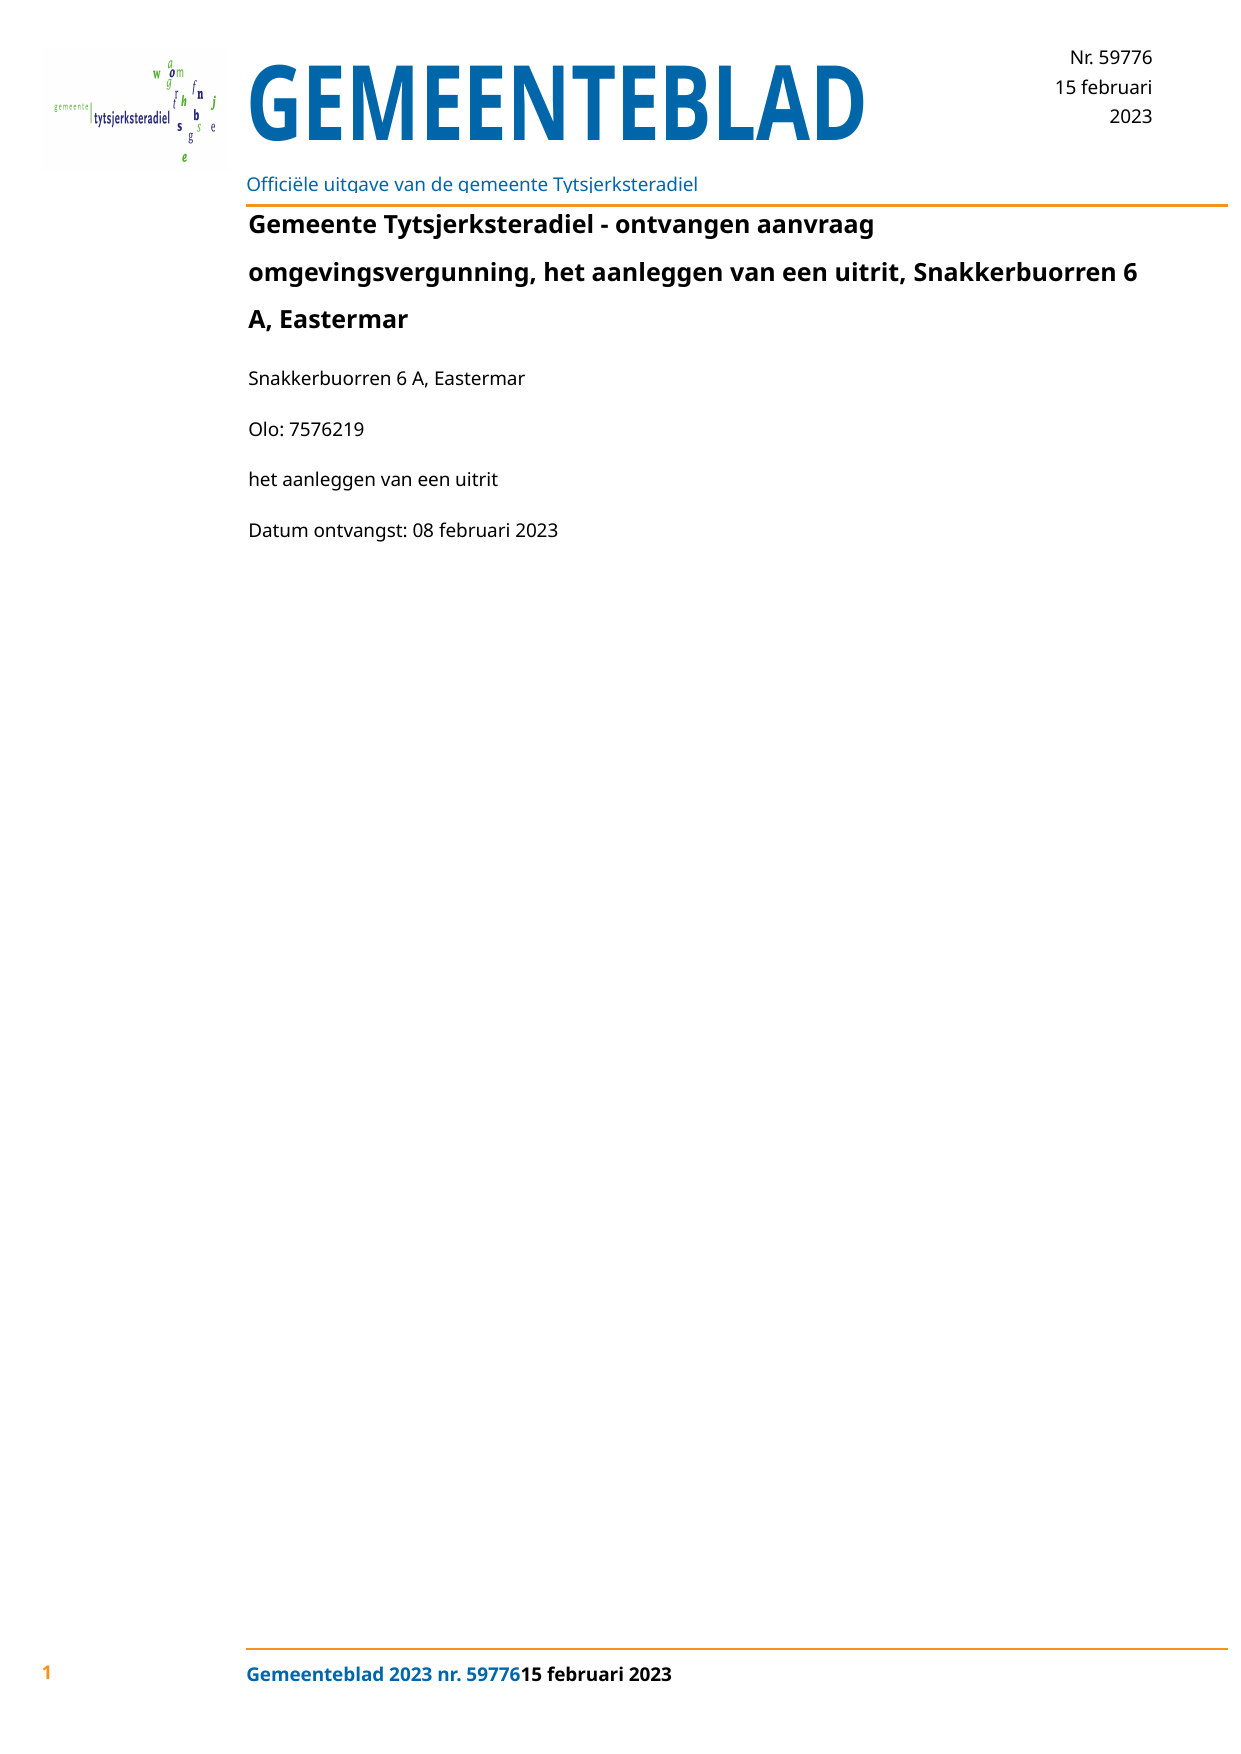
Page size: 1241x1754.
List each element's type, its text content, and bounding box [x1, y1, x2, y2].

text Datum ontvangst: 08 februari 2023 [248, 517, 1152, 542]
text het aanleggen van een uitrit [248, 466, 1152, 492]
text Olo: 7576219 [248, 416, 1152, 442]
text Gemeente Tytsjerksteradiel - ontvangen aanvraag omgevingsvergunning, het aanleggen van een uitrit, Snakkerbuorren 6 A, Eastermar [248, 207, 1152, 336]
text Snakkerbuorren 6 A, Eastermar [248, 366, 1152, 391]
picture [41, 47, 231, 172]
